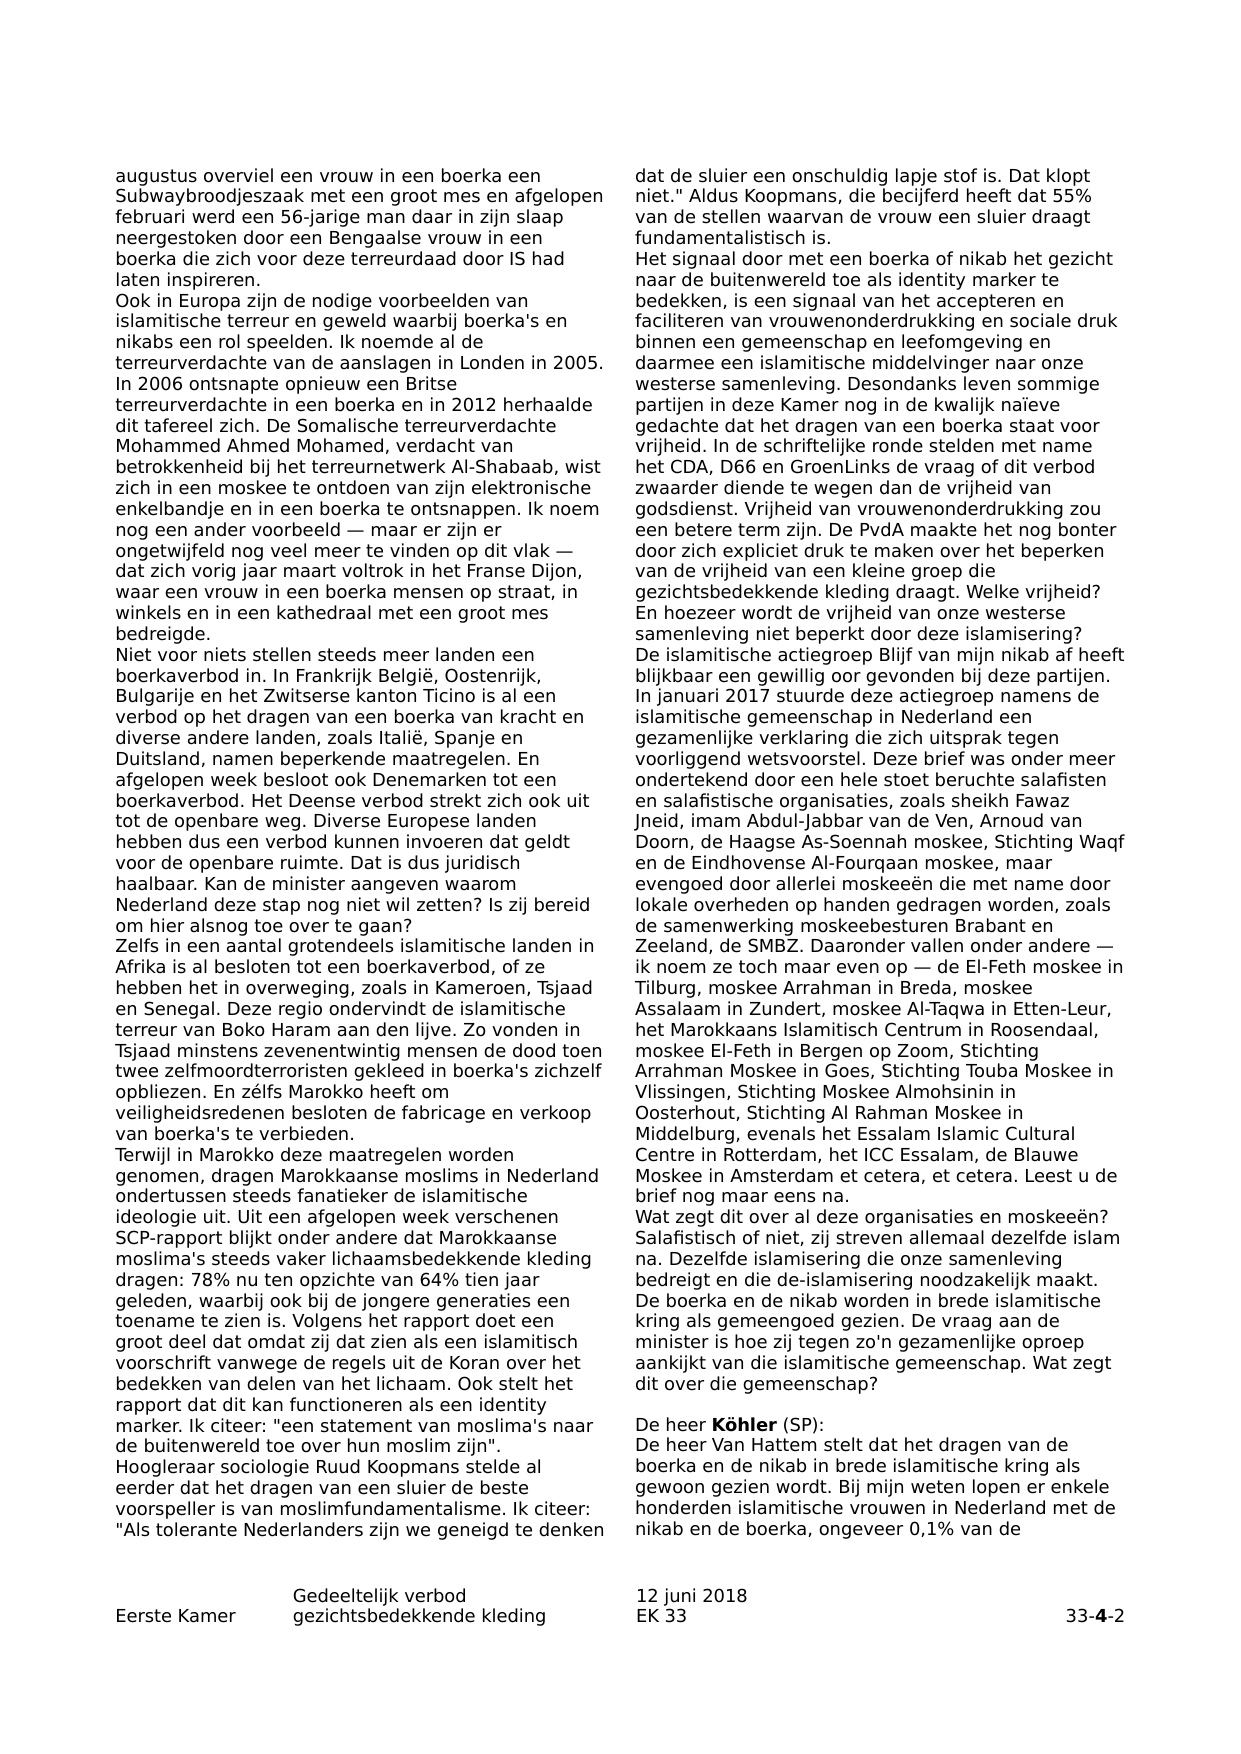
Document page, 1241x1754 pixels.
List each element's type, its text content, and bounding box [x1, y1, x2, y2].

text augustus overviel een vrouw in een boerka een Subwaybroodjeszaak met een groot mes en afgelopen februari werd een 56-jarige man daar in zijn slaap neergestoken door een Bengaalse vrouw in een boerka die zich voor deze terreurdaad door IS had laten inspireren. [115, 165, 605, 290]
text Het signaal door met een boerka of nikab het gezicht naar de buitenwereld toe als identity marker te bedekken, is een signaal van het accepteren en faciliteren van vrouwenonderdrukking en sociale druk binnen een gemeenschap en leefomgeving en daarmee een islamitische middelvinger naar onze westerse samenleving. Desondanks leven sommige partijen in deze Kamer nog in de kwalijk naïeve gedachte dat het dragen van een boerka staat voor vrijheid. In de schriftelijke ronde stelden met name het CDA, D66 en GroenLinks de vraag of dit verbod zwaarder diende te wegen dan de vrijheid van godsdienst. Vrijheid van vrouwenonderdrukking zou een betere term zijn. De PvdA maakte het nog bonter door zich expliciet druk te maken over het beperken van de vrijheid van een kleine groep die gezichtsbedekkende kleding draagt. Welke vrijheid? En hoezeer wordt de vrijheid van onze westerse samenleving niet beperkt door deze islamisering? [635, 249, 1125, 644]
text dat de sluier een onschuldig lapje stof is. Dat klopt niet." Aldus Koopmans, die becijferd heeft dat 55% van de stellen waarvan de vrouw een sluier draagt fundamentalistisch is. [635, 165, 1125, 249]
text Terwijl in Marokko deze maatregelen worden genomen, dragen Marokkaanse moslims in Nederland ondertussen steeds fanatieker de islamitische ideologie uit. Uit een afgelopen week verschenen SCP-rapport blijkt onder andere dat Marokkaanse moslima's steeds vaker lichaamsbedekkende kleding dragen: 78% nu ten opzichte van 64% tien jaar geleden, waarbij ook bij de jongere generaties een toename te zien is. Volgens het rapport doet een groot deel dat omdat zij dat zien als een islamitisch voorschrift vanwege de regels uit de Koran over het bedekken van delen van het lichaam. Ook stelt het rapport dat dit kan functioneren als een identity marker. Ik citeer: "een statement van moslima's naar de buitenwereld toe over hun moslim zijn". Hoogleraar sociologie Ruud Koopmans stelde al eerder dat het dragen van een sluier de beste voorspeller is van moslimfundamentalisme. Ik citeer: "Als tolerante Nederlanders zijn we geneigd te denken [115, 1144, 605, 1540]
text Ook in Europa zijn de nodige voorbeelden van islamitische terreur en geweld waarbij boerka's en nikabs een rol speelden. Ik noemde al de terreurverdachte van de aanslagen in Londen in 2005. In 2006 ontsnapte opnieuw een Britse terreurverdachte in een boerka en in 2012 herhaalde dit tafereel zich. De Somalische terreurverdachte Mohammed Ahmed Mohamed, verdacht van betrokkenheid bij het terreurnetwerk Al-Shabaab, wist zich in een moskee te ontdoen van zijn elektronische enkelbandje en in een boerka te ontsnappen. Ik noem nog een ander voorbeeld — maar er zijn er ongetwijfeld nog veel meer te vinden op dit vlak — dat zich vorig jaar maart voltrok in het Franse Dijon, waar een vrouw in een boerka mensen op straat, in winkels en in een kathedraal met een groot mes bedreigde. [115, 290, 605, 644]
text Wat zegt dit over al deze organisaties en moskeeën? Salafistisch of niet, zij streven allemaal dezelfde islam na. Dezelfde islamisering die onze samenleving bedreigt en die de-islamisering noodzakelijk maakt. De boerka en de nikab worden in brede islamitische kring als gemeengoed gezien. De vraag aan de minister is hoe zij tegen zo'n gezamenlijke oproep aankijkt van die islamitische gemeenschap. Wat zegt dit over die gemeenschap? [635, 1207, 1125, 1394]
text Zelfs in een aantal grotendeels islamitische landen in Afrika is al besloten tot een boerkaverbod, of ze hebben het in overweging, zoals in Kameroen, Tsjaad en Senegal. Deze regio ondervindt de islamitische terreur van Boko Haram aan den lijve. Zo vonden in Tsjaad minstens zevenentwintig mensen de dood toen twee zelfmoordterroristen gekleed in boerka's zichzelf opbliezen. En zélfs Marokko heeft om veiligheidsredenen besloten de fabricage en verkoop van boerka's te verbieden. [115, 936, 605, 1144]
text De heer Van Hattem stelt dat het dragen van de boerka en de nikab in brede islamitische kring als gewoon gezien wordt. Bij mijn weten lopen er enkele honderden islamitische vrouwen in Nederland met de nikab en de boerka, ongeveer 0,1% van de [635, 1435, 1125, 1539]
text Niet voor niets stellen steeds meer landen een boerkaverbod in. In Frankrijk België, Oostenrijk, Bulgarije en het Zwitserse kanton Ticino is al een verbod op het dragen van een boerka van kracht en diverse andere landen, zoals Italië, Spanje en Duitsland, namen beperkende maatregelen. En afgelopen week besloot ook Denemarken tot een boerkaverbod. Het Deense verbod strekt zich ook uit tot de openbare weg. Diverse Europese landen hebben dus een verbod kunnen invoeren dat geldt voor de openbare ruimte. Dat is dus juridisch haalbaar. Kan de minister aangeven waarom Nederland deze stap nog niet wil zetten? Is zij bereid om hier alsnog toe over te gaan? [115, 644, 605, 936]
text De heer Köhler (SP): [635, 1414, 1125, 1435]
text De islamitische actiegroep Blijf van mijn nikab af heeft blijkbaar een gewillig oor gevonden bij deze partijen. In januari 2017 stuurde deze actiegroep namens de islamitische gemeenschap in Nederland een gezamenlijke verklaring die zich uitsprak tegen voorliggend wetsvoorstel. Deze brief was onder meer ondertekend door een hele stoet beruchte salafisten en salafistische organisaties, zoals sheikh Fawaz Jneid, imam Abdul-Jabbar van de Ven, Arnoud van Doorn, de Haagse As-Soennah moskee, Stichting Waqf en de Eindhovense Al-Fourqaan moskee, maar evengoed door allerlei moskeeën die met name door lokale overheden op handen gedragen worden, zoals de samenwerking moskeebesturen Brabant en Zeeland, de SMBZ. Daaronder vallen onder andere — ik noem ze toch maar even op — de El-Feth moskee in Tilburg, moskee Arrahman in Breda, moskee Assalaam in Zundert, moskee Al-Taqwa in Etten-Leur, het Marokkaans Islamitisch Centrum in Roosendaal, moskee El-Feth in Bergen op Zoom, Stichting Arrahman Moskee in Goes, Stichting Touba Moskee in Vlissingen, Stichting Moskee Almohsinin in Oosterhout, Stichting Al Rahman Moskee in Middelburg, evenals het Essalam Islamic Cultural Centre in Rotterdam, het ICC Essalam, de Blauwe Moskee in Amsterdam et cetera, et cetera. Leest u de brief nog maar eens na. [635, 644, 1125, 1207]
